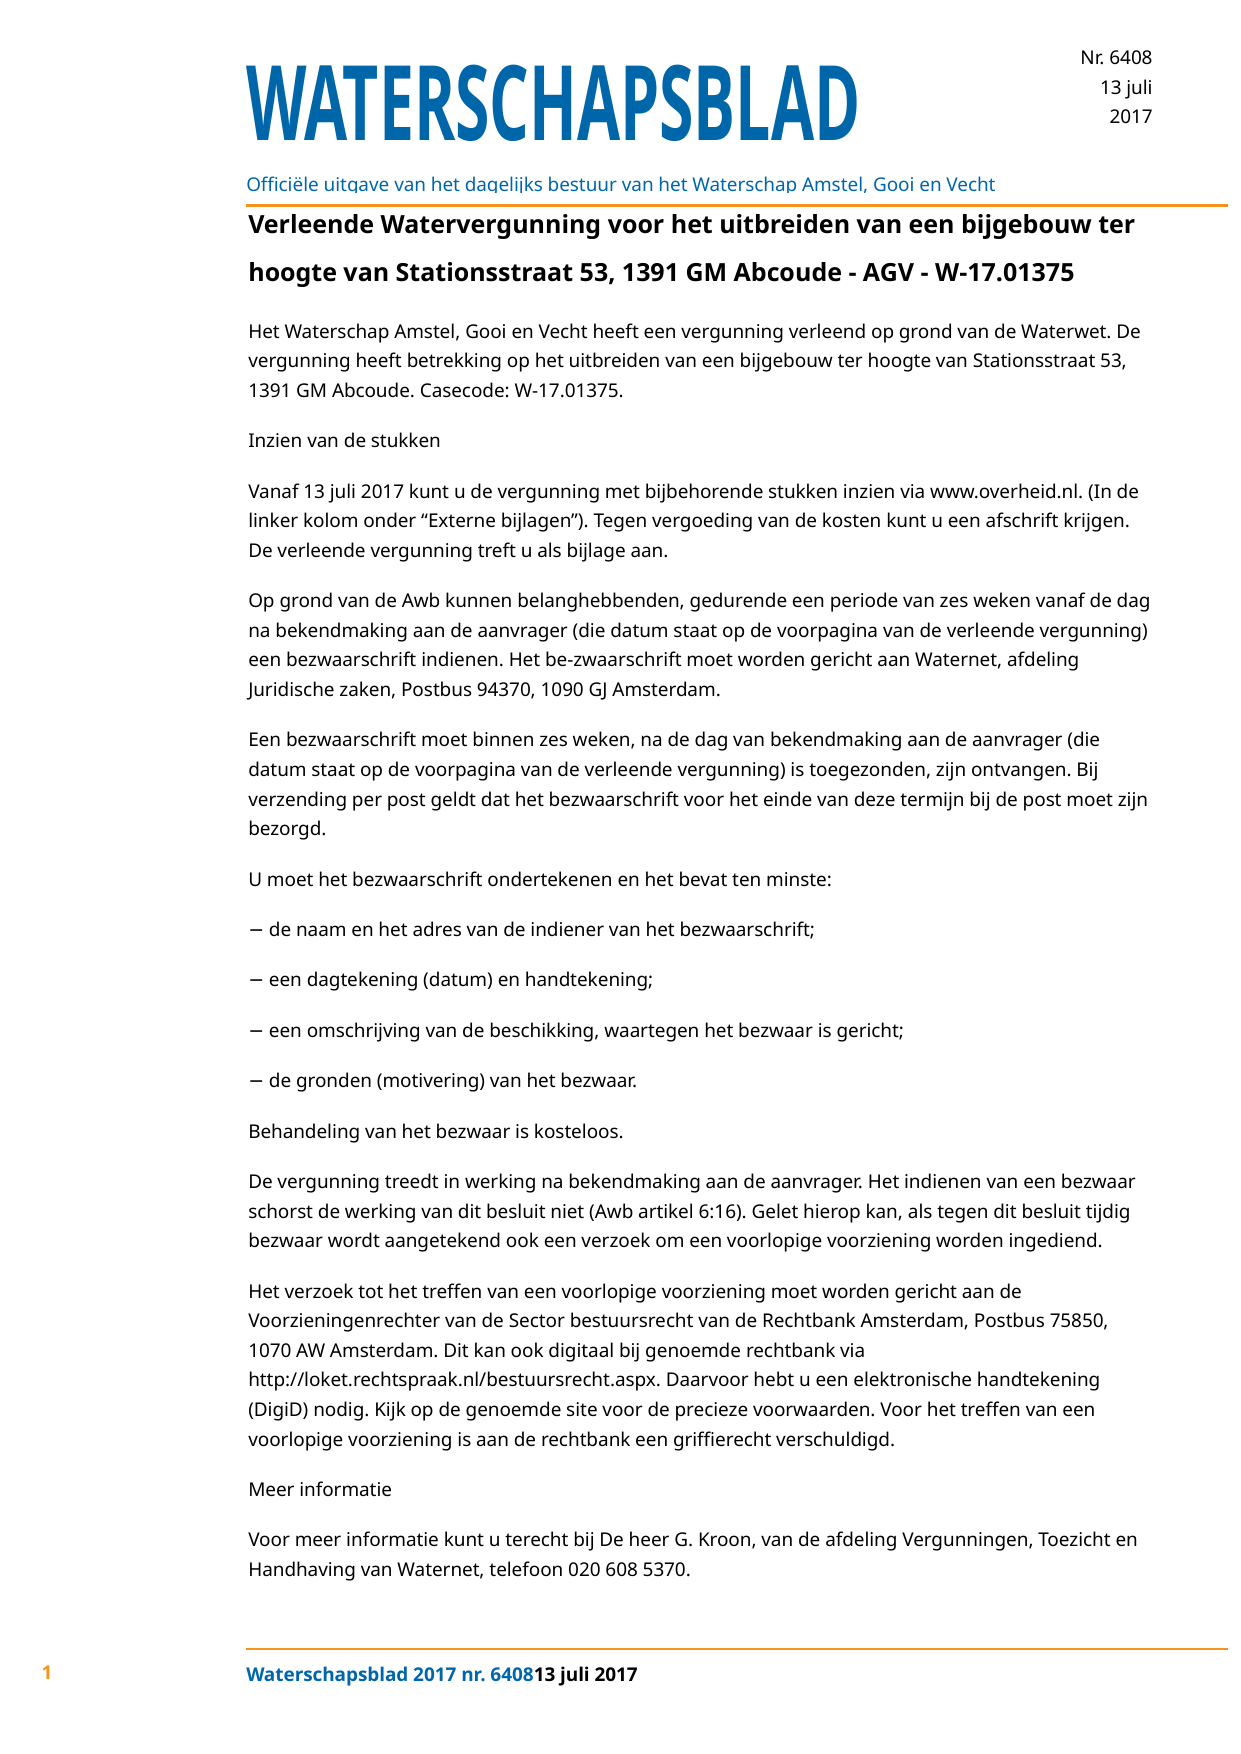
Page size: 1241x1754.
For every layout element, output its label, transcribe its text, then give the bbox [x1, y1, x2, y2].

text Inzien van de stukken [248, 427, 1152, 453]
text − een dagtekening (datum) en handtekening; [248, 967, 1152, 992]
text Behandeling van het bezwaar is kosteloos. [248, 1118, 1152, 1144]
text Meer informatie [248, 1476, 1152, 1502]
picture [41, 47, 231, 172]
text Voor meer informatie kunt u terecht bij De heer G. Kroon, van de afdeling Vergunningen, Toezicht en Handhaving van Waternet, telefoon 020 608 5370. [248, 1527, 1152, 1582]
text De vergunning treedt in werking na bekendmaking aan de aanvrager. Het indienen van een bezwaar schorst de werking van dit besluit niet (Awb artikel 6:16). Gelet hierop kan, als tegen dit besluit tijdig bezwaar wordt aangetekend ook een verzoek om een voorlopige voorziening worden ingediend. [248, 1168, 1152, 1253]
text Het Waterschap Amstel, Gooi en Vecht heeft een vergunning verleend op grond van de Waterwet. De vergunning heeft betrekking op het uitbreiden van een bijgebouw ter hoogte van Stationsstraat 53, 1391 GM Abcoude. Casecode: W-17.01375. [248, 318, 1152, 403]
text − een omschrijving van de beschikking, waartegen het bezwaar is gericht; [248, 1017, 1152, 1043]
text U moet het bezwaarschrift ondertekenen en het bevat ten minste: [248, 866, 1152, 892]
text − de gronden (motivering) van het bezwaar. [248, 1067, 1152, 1093]
text Op grond van de Awb kunnen belanghebbenden, gedurende een periode van zes weken vanaf de dag na bekendmaking aan de aanvrager (die datum staat op de voorpagina van de verleende vergunning) een bezwaarschrift indienen. Het be-zwaarschrift moet worden gericht aan Waternet, afdeling Juridische zaken, Postbus 94370, 1090 GJ Amsterdam. [248, 587, 1152, 702]
text Een bezwaarschrift moet binnen zes weken, na de dag van bekendmaking aan de aanvrager (die datum staat op de voorpagina van de verleende vergunning) is toegezonden, zijn ontvangen. Bij verzending per post geldt dat het bezwaarschrift voor het einde van deze termijn bij de post moet zijn bezorgd. [248, 727, 1152, 841]
text Het verzoek tot het treffen van een voorlopige voorziening moet worden gericht aan de Voorzieningenrechter van de Sector bestuursrecht van de Rechtbank Amsterdam, Postbus 75850, 1070 AW Amsterdam. Dit kan ook digitaal bij genoemde rechtbank via http://loket.rechtspraak.nl/bestuursrecht.aspx. Daarvoor hebt u een elektronische handtekening (DigiD) nodig. Kijk op de genoemde site voor de precieze voorwaarden. Voor het treffen van een voorlopige voorziening is aan de rechtbank een griffierecht verschuldigd. [248, 1278, 1152, 1452]
text Verleende Watervergunning voor het uitbreiden van een bijgebouw ter hoogte van Stationsstraat 53, 1391 GM Abcoude - AGV - W-17.01375 [248, 207, 1152, 288]
text − de naam en het adres van de indiener van het bezwaarschrift; [248, 916, 1152, 942]
text Vanaf 13 juli 2017 kunt u de vergunning met bijbehorende stukken inzien via www.overheid.nl. (In de linker kolom onder “Externe bijlagen”). Tegen vergoeding van de kosten kunt u een afschrift krijgen. De verleende vergunning treft u als bijlage aan. [248, 478, 1152, 563]
